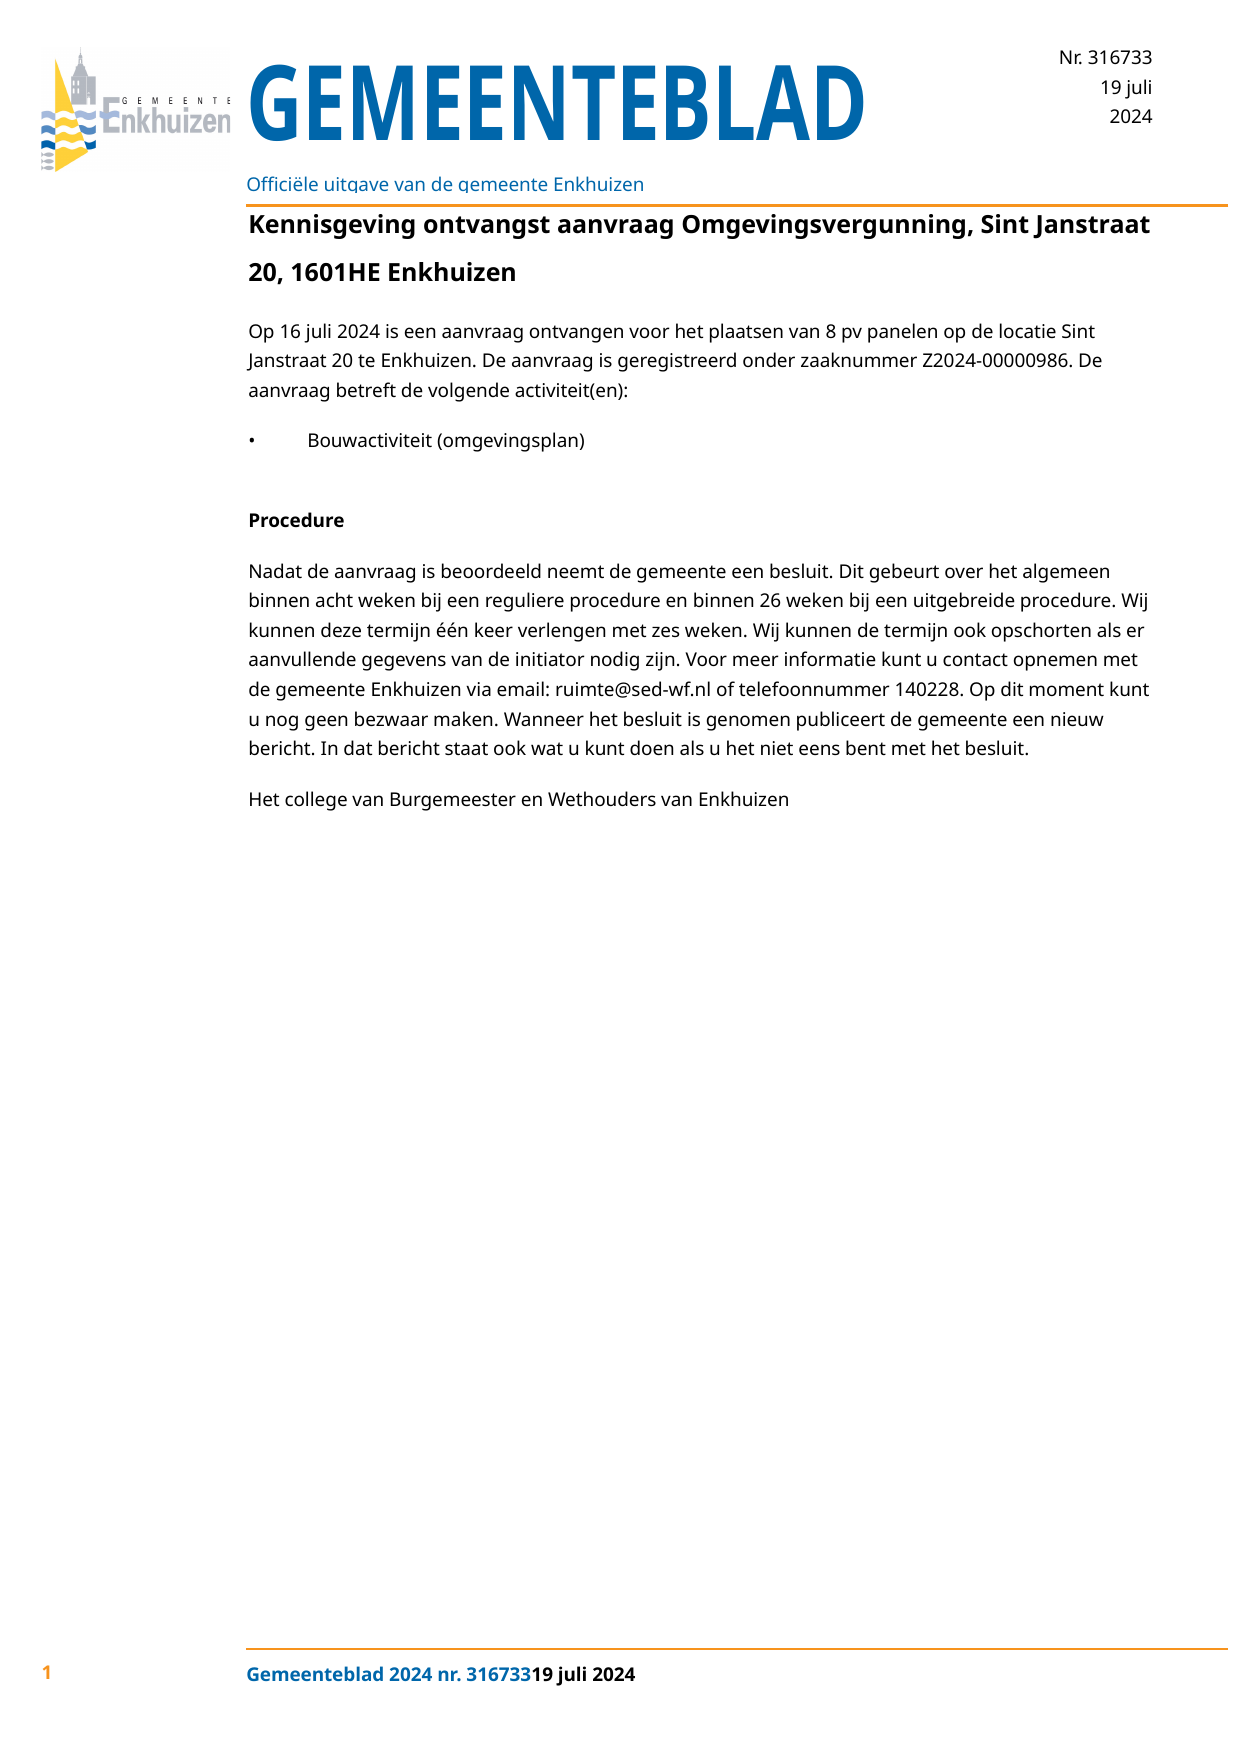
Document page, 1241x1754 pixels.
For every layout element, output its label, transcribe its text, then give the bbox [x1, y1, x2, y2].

list Bouwactiviteit (omgevingsplan) [248, 427, 1152, 453]
text Nadat de aanvraag is beoordeeld neemt de gemeente een besluit. Dit gebeurt over het algemeen binnen acht weken bij een reguliere procedure en binnen 26 weken bij een uitgebreide procedure. Wij kunnen deze termijn één keer verlengen met zes weken. Wij kunnen de termijn ook opschorten als er aanvullende gegevens van de initiator nodig zijn. Voor meer informatie kunt u contact opnemen met de gemeente Enkhuizen via email: ruimte@sed-wf.nl of telefoonnummer 140228. Op dit moment kunt u nog geen bezwaar maken. Wanneer het besluit is genomen publiceert de gemeente een nieuw bericht. In dat bericht staat ook wat u kunt doen als u het niet eens bent met het besluit. [248, 558, 1152, 761]
text Op 16 juli 2024 is een aanvraag ontvangen voor het plaatsen van 8 pv panelen op de locatie Sint Janstraat 20 te Enkhuizen. De aanvraag is geregistreerd onder zaaknummer Z2024-00000986. De aanvraag betreft de volgende activiteit(en): [248, 318, 1152, 403]
text Het college van Burgemeester en Wethouders van Enkhuizen [248, 786, 1152, 812]
text Kennisgeving ontvangst aanvraag Omgevingsvergunning, Sint Janstraat 20, 1601HE Enkhuizen [248, 207, 1152, 288]
text Procedure [248, 507, 1152, 533]
picture [41, 47, 231, 172]
